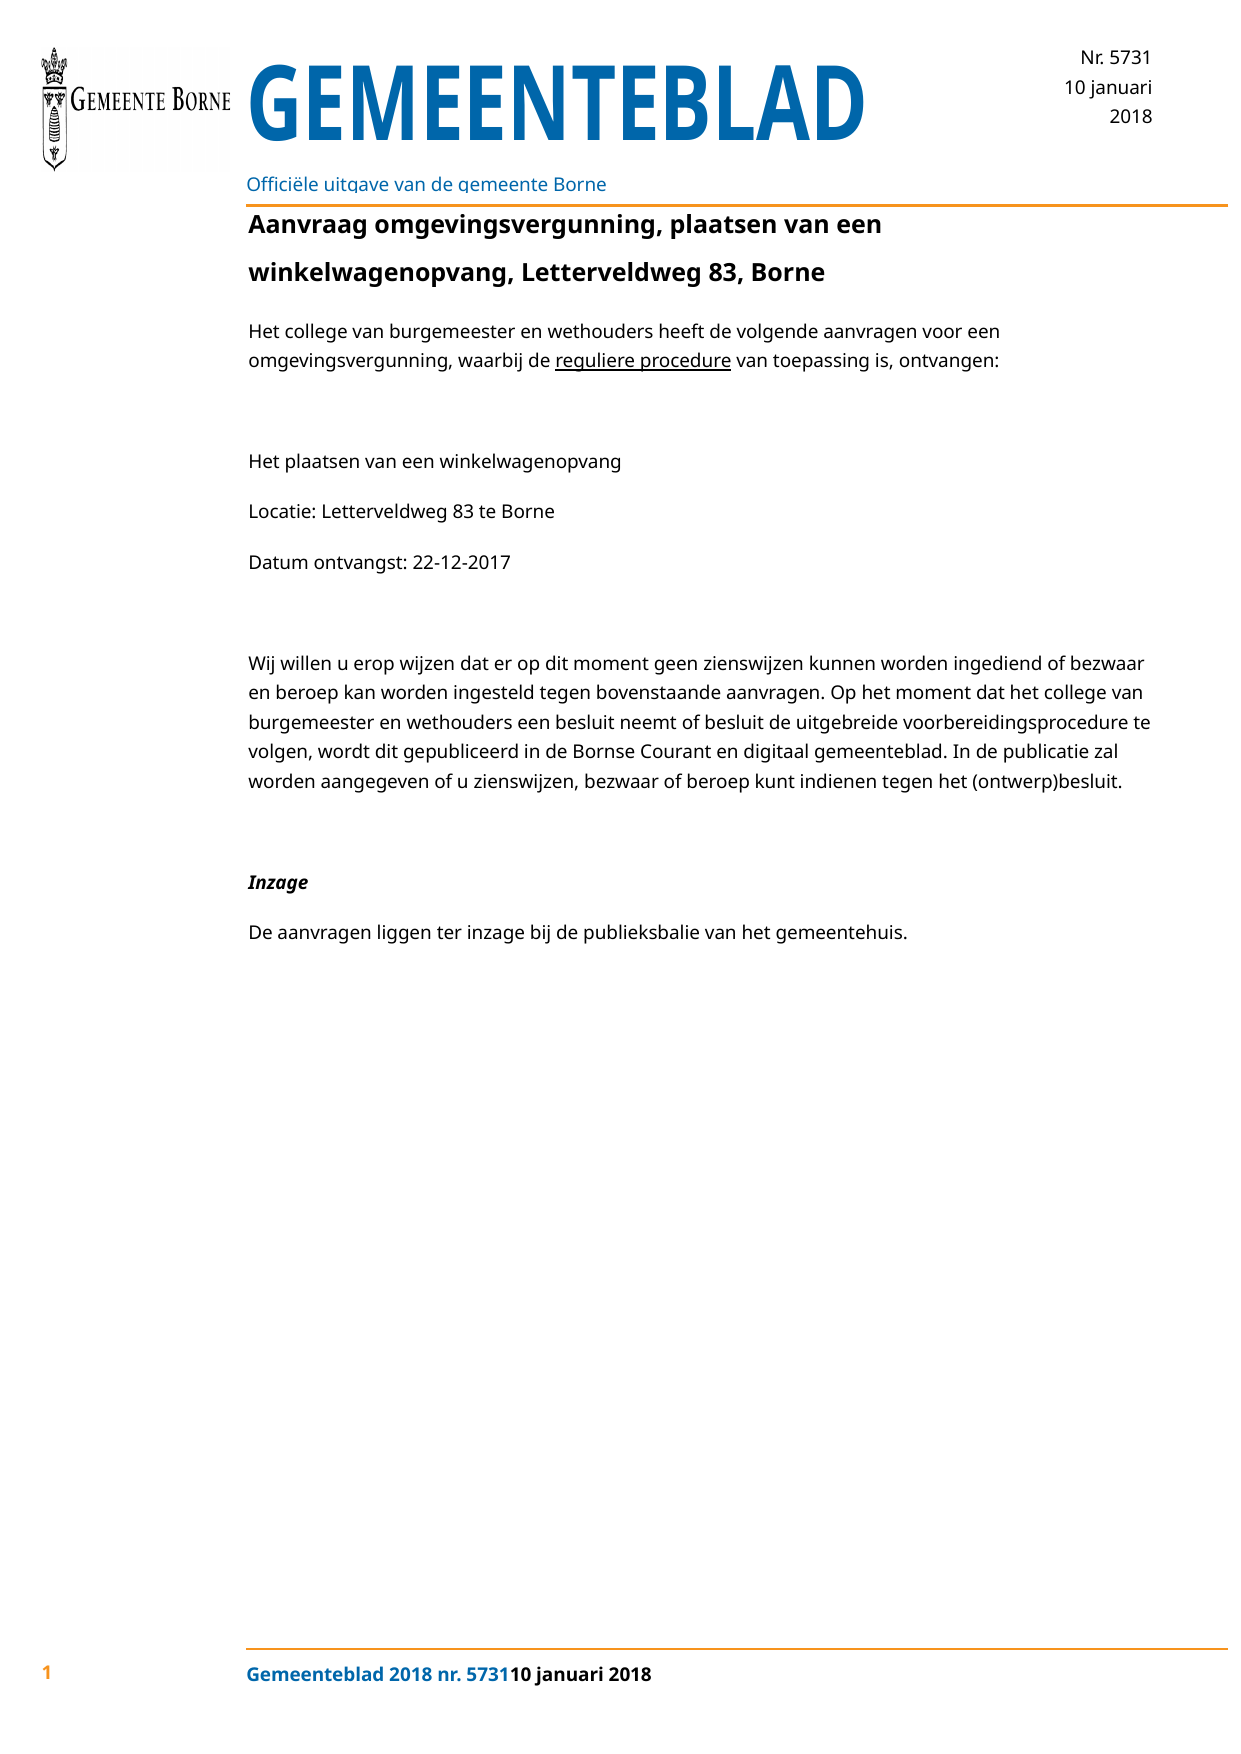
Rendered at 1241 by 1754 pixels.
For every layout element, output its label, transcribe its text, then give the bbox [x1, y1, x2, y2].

text Datum ontvangst: 22-12-2017 [248, 549, 1152, 575]
text Aanvraag omgevingsvergunning, plaatsen van een winkelwagenopvang, Letterveldweg 83, Borne [248, 207, 1152, 288]
text De aanvragen liggen ter inzage bij de publieksbalie van het gemeentehuis. [248, 919, 1152, 945]
text Het college van burgemeester en wethouders heeft de volgende aanvragen voor een omgevingsvergunning, waarbij de reguliere procedure van toepassing is, ontvangen: [248, 318, 1152, 373]
text Wij willen u erop wijzen dat er op dit moment geen zienswijzen kunnen worden ingediend of bezwaar en beroep kan worden ingesteld tegen bovenstaande aanvragen. Op het moment dat het college van burgemeester en wethouders een besluit neemt of besluit de uitgebreide voorbereidingsprocedure te volgen, wordt dit gepubliceerd in de Bornse Courant en digitaal gemeenteblad. In de publicatie zal worden aangegeven of u zienswijzen, bezwaar of beroep kunt indienen tegen het (ontwerp)besluit. [248, 650, 1152, 794]
text Locatie: Letterveldweg 83 te Borne [248, 499, 1152, 524]
picture [41, 47, 231, 172]
text Inzage [248, 869, 1152, 895]
text Het plaatsen van een winkelwagenopvang [248, 448, 1152, 474]
